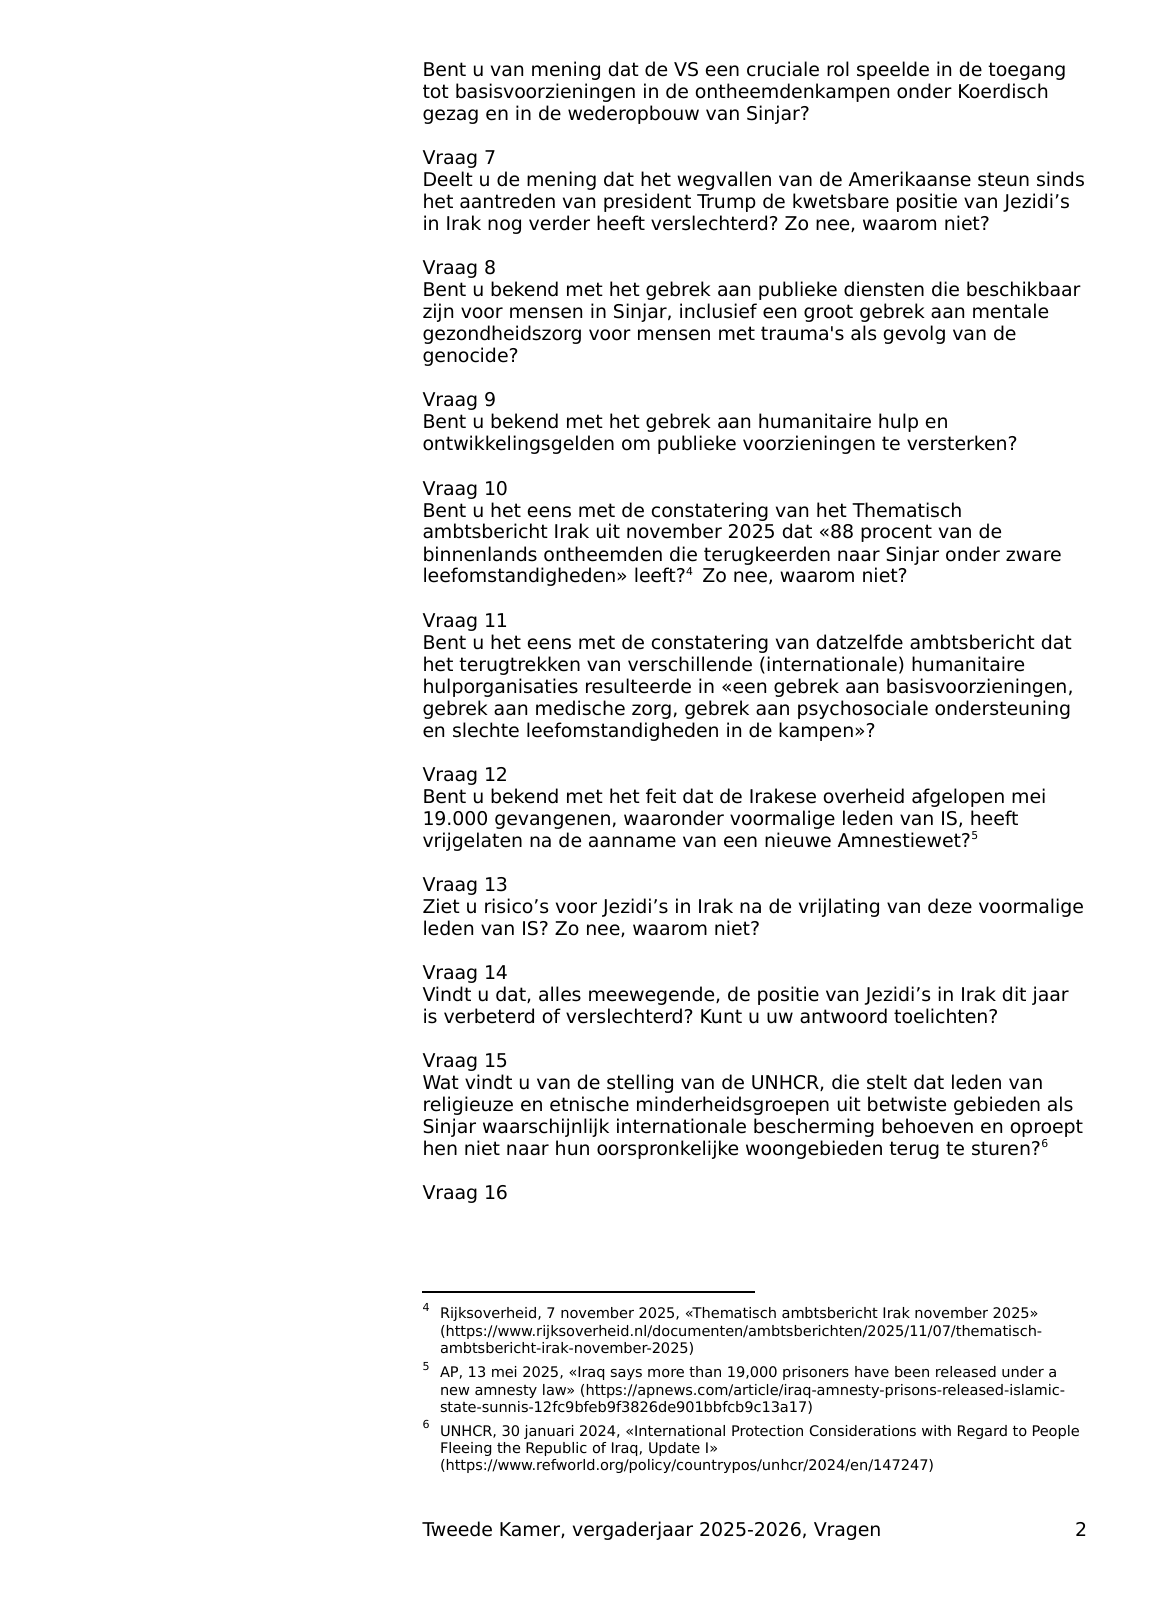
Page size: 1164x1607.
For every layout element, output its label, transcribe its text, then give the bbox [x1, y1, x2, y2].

text Vraag 12 [422, 764, 1087, 786]
text Vraag 9 [422, 389, 1087, 411]
text Vraag 16 [422, 1182, 1087, 1204]
text UNHCR, 30 januari 2024, «International Protection Considerations with Regard to People Fleeing the Republic of Iraq, Update I» (https://www.refworld.org/policy/countrypos/unhcr/2024/en/147247) [422, 1418, 1087, 1474]
text Bent u bekend met het gebrek aan publieke diensten die beschikbaar zijn voor mensen in Sinjar, inclusief een groot gebrek aan mentale gezondheidszorg voor mensen met trauma's als gevolg van de genocide? [422, 279, 1087, 367]
text Bent u bekend met het feit dat de Irakese overheid afgelopen mei 19.000 gevangenen, waaronder voormalige leden van IS, heeft vrijgelaten na de aanname van een nieuwe Amnestiewet? [422, 786, 1087, 852]
text Deelt u de mening dat het wegvallen van de Amerikaanse steun sinds het aantreden van president Trump de kwetsbare positie van Jezidi’s in Irak nog verder heeft verslechterd? Zo nee, waarom niet? [422, 169, 1087, 235]
text Ziet u risico’s voor Jezidi’s in Irak na de vrijlating van deze voormalige leden van IS? Zo nee, waarom niet? [422, 896, 1087, 940]
text Vraag 10 [422, 477, 1087, 499]
text Bent u van mening dat de VS een cruciale rol speelde in de toegang tot basisvoorzieningen in de ontheemdenkampen onder Koerdisch gezag en in de wederopbouw van Sinjar? [422, 59, 1087, 125]
text Vraag 15 [422, 1050, 1087, 1072]
text Vraag 8 [422, 257, 1087, 279]
text Vraag 13 [422, 874, 1087, 896]
text Vraag 11 [422, 609, 1087, 632]
text Vraag 7 [422, 147, 1087, 169]
text Bent u bekend met het gebrek aan humanitaire hulp en ontwikkelingsgelden om publieke voorzieningen te versterken? [422, 411, 1087, 455]
text Vraag 14 [422, 962, 1087, 984]
text Vindt u dat, alles meewegende, de positie van Jezidi’s in Irak dit jaar is verbeterd of verslechterd? Kunt u uw antwoord toelichten? [422, 984, 1087, 1028]
text Bent u het eens met de constatering van het Thematisch ambtsbericht Irak uit november 2025 dat «88 procent van de binnenlands ontheemden die terugkeerden naar Sinjar onder zware leefomstandigheden» leeft? Zo nee, waarom niet? [422, 499, 1087, 587]
text AP, 13 mei 2025, «Iraq says more than 19,000 prisoners have been released under a new amnesty law» (https://apnews.com/article/iraq-amnesty-prisons-released-islamic-state-sunnis-12fc9bfeb9f3826de901bbfcb9c13a17) [422, 1360, 1087, 1416]
text Wat vindt u van de stelling van de UNHCR, die stelt dat leden van religieuze en etnische minderheidsgroepen uit betwiste gebieden als Sinjar waarschijnlijk internationale bescherming behoeven en oproept hen niet naar hun oorspronkelijke woongebieden terug te sturen? [422, 1072, 1087, 1160]
text Bent u het eens met de constatering van datzelfde ambtsbericht dat het terugtrekken van verschillende (internationale) humanitaire hulporganisaties resulteerde in «een gebrek aan basisvoorzieningen, gebrek aan medische zorg, gebrek aan psychosociale ondersteuning en slechte leefomstandigheden in de kampen»? [422, 632, 1087, 741]
text Rijksoverheid, 7 november 2025, «Thematisch ambtsbericht Irak november 2025» (https://www.rijksoverheid.nl/documenten/ambtsberichten/2025/11/07/thematisch-ambtsbericht-irak-november-2025) [422, 1301, 1087, 1357]
